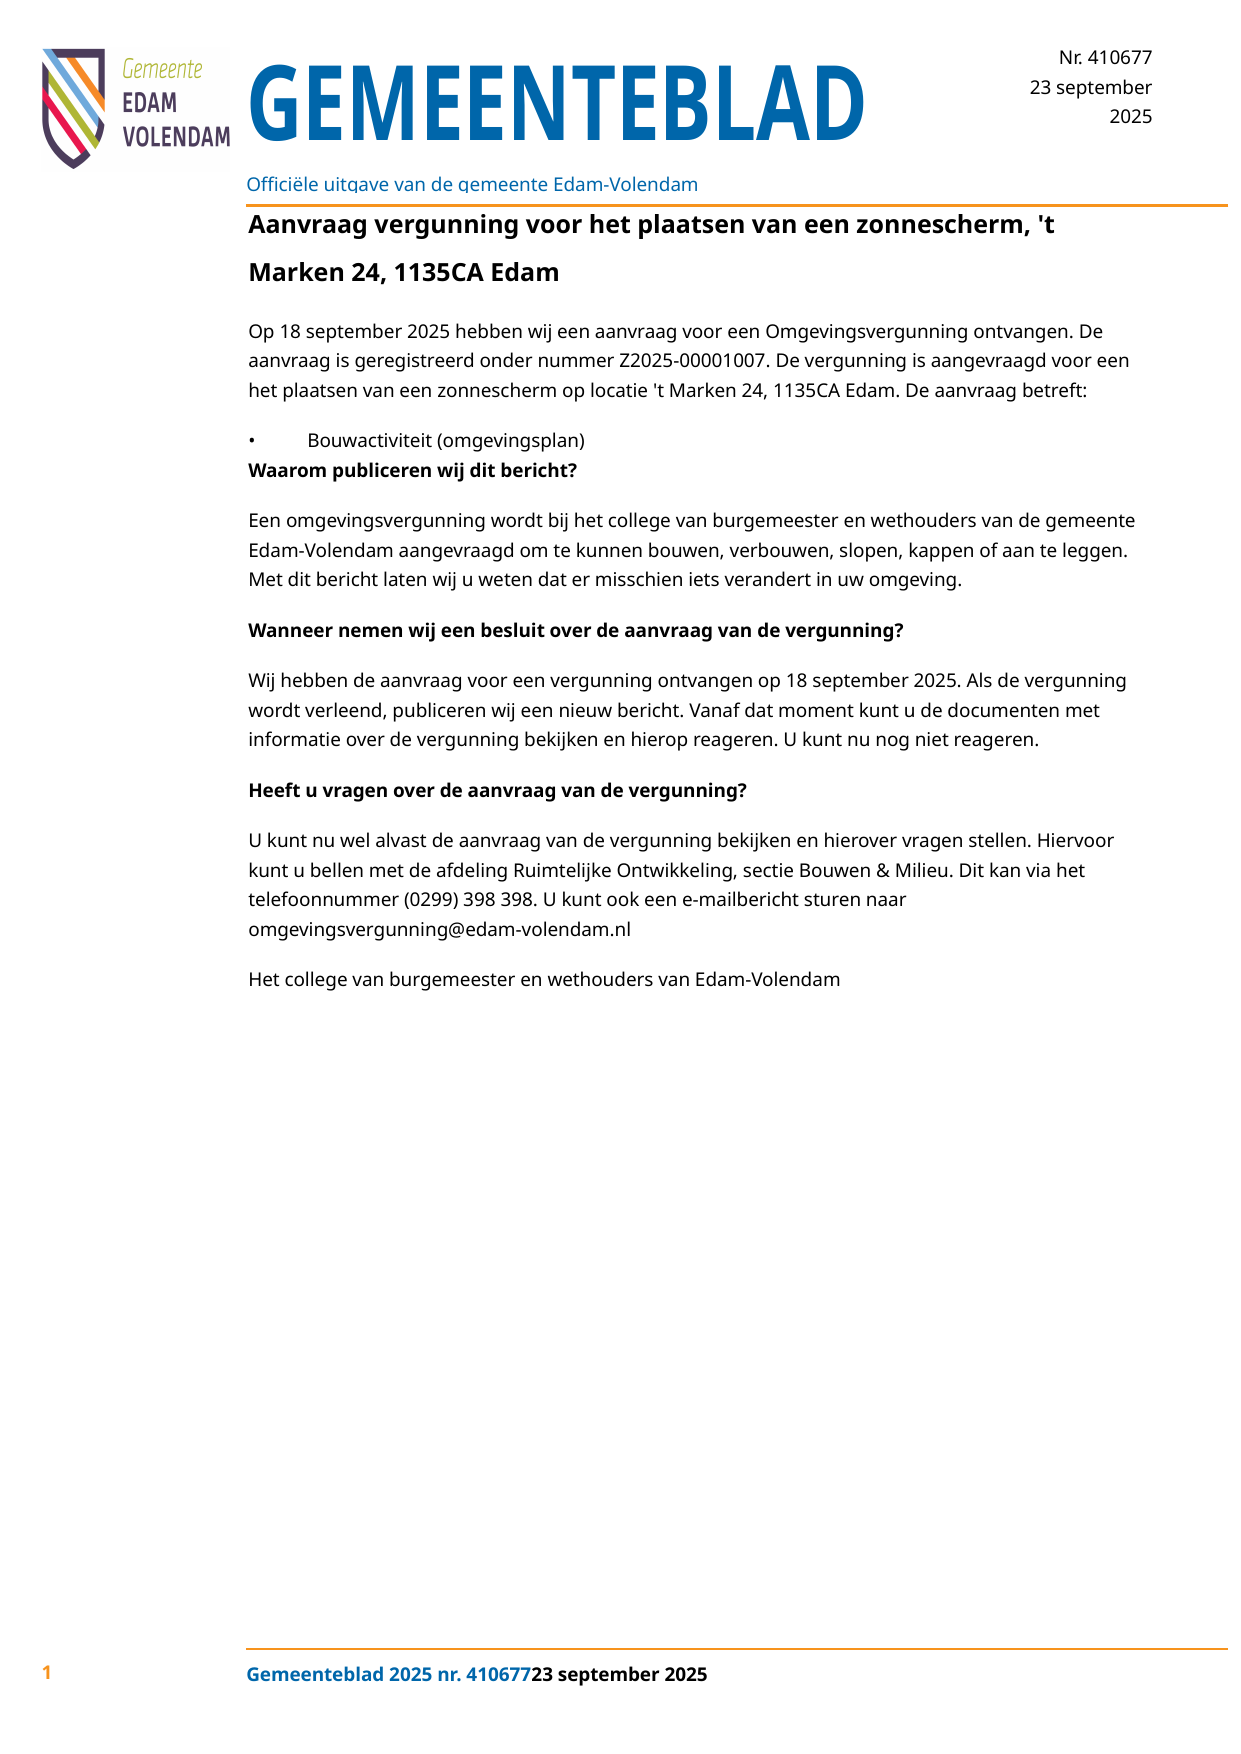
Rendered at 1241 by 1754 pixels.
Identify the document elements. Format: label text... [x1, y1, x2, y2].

text Wij hebben de aanvraag voor een vergunning ontvangen op 18 september 2025. Als de vergunning wordt verleend, publiceren wij een nieuw bericht. Vanaf dat moment kunt u de documenten met informatie over de vergunning bekijken en hierop reageren. U kunt nu nog niet reageren. [248, 667, 1152, 752]
picture [41, 47, 231, 172]
text U kunt nu wel alvast de aanvraag van de vergunning bekijken en hierover vragen stellen. Hiervoor kunt u bellen met de afdeling Ruimtelijke Ontwikkeling, sectie Bouwen & Milieu. Dit kan via het telefoonnummer (0299) 398 398. U kunt ook een e-mailbericht sturen naar omgevingsvergunning@edam-volendam.nl [248, 827, 1152, 942]
text Het college van burgemeester en wethouders van Edam-Volendam [248, 967, 1152, 992]
list Bouwactiviteit (omgevingsplan) [248, 427, 1152, 453]
text Op 18 september 2025 hebben wij een aanvraag voor een Omgevingsvergunning ontvangen. De aanvraag is geregistreerd onder nummer Z2025-00001007. De vergunning is aangevraagd voor een het plaatsen van een zonnescherm op locatie 't Marken 24, 1135CA Edam. De aanvraag betreft: [248, 318, 1152, 403]
text Een omgevingsvergunning wordt bij het college van burgemeester en wethouders van de gemeente Edam-Volendam aangevraagd om te kunnen bouwen, verbouwen, slopen, kappen of aan te leggen. Met dit bericht laten wij u weten dat er misschien iets verandert in uw omgeving. [248, 507, 1152, 592]
text Wanneer nemen wij een besluit over de aanvraag van de vergunning? [248, 617, 1152, 643]
text Aanvraag vergunning voor het plaatsen van een zonnescherm, 't Marken 24, 1135CA Edam [248, 207, 1152, 288]
text Waarom publiceren wij dit bericht? [248, 457, 1152, 483]
text Heeft u vragen over de aanvraag van de vergunning? [248, 777, 1152, 803]
